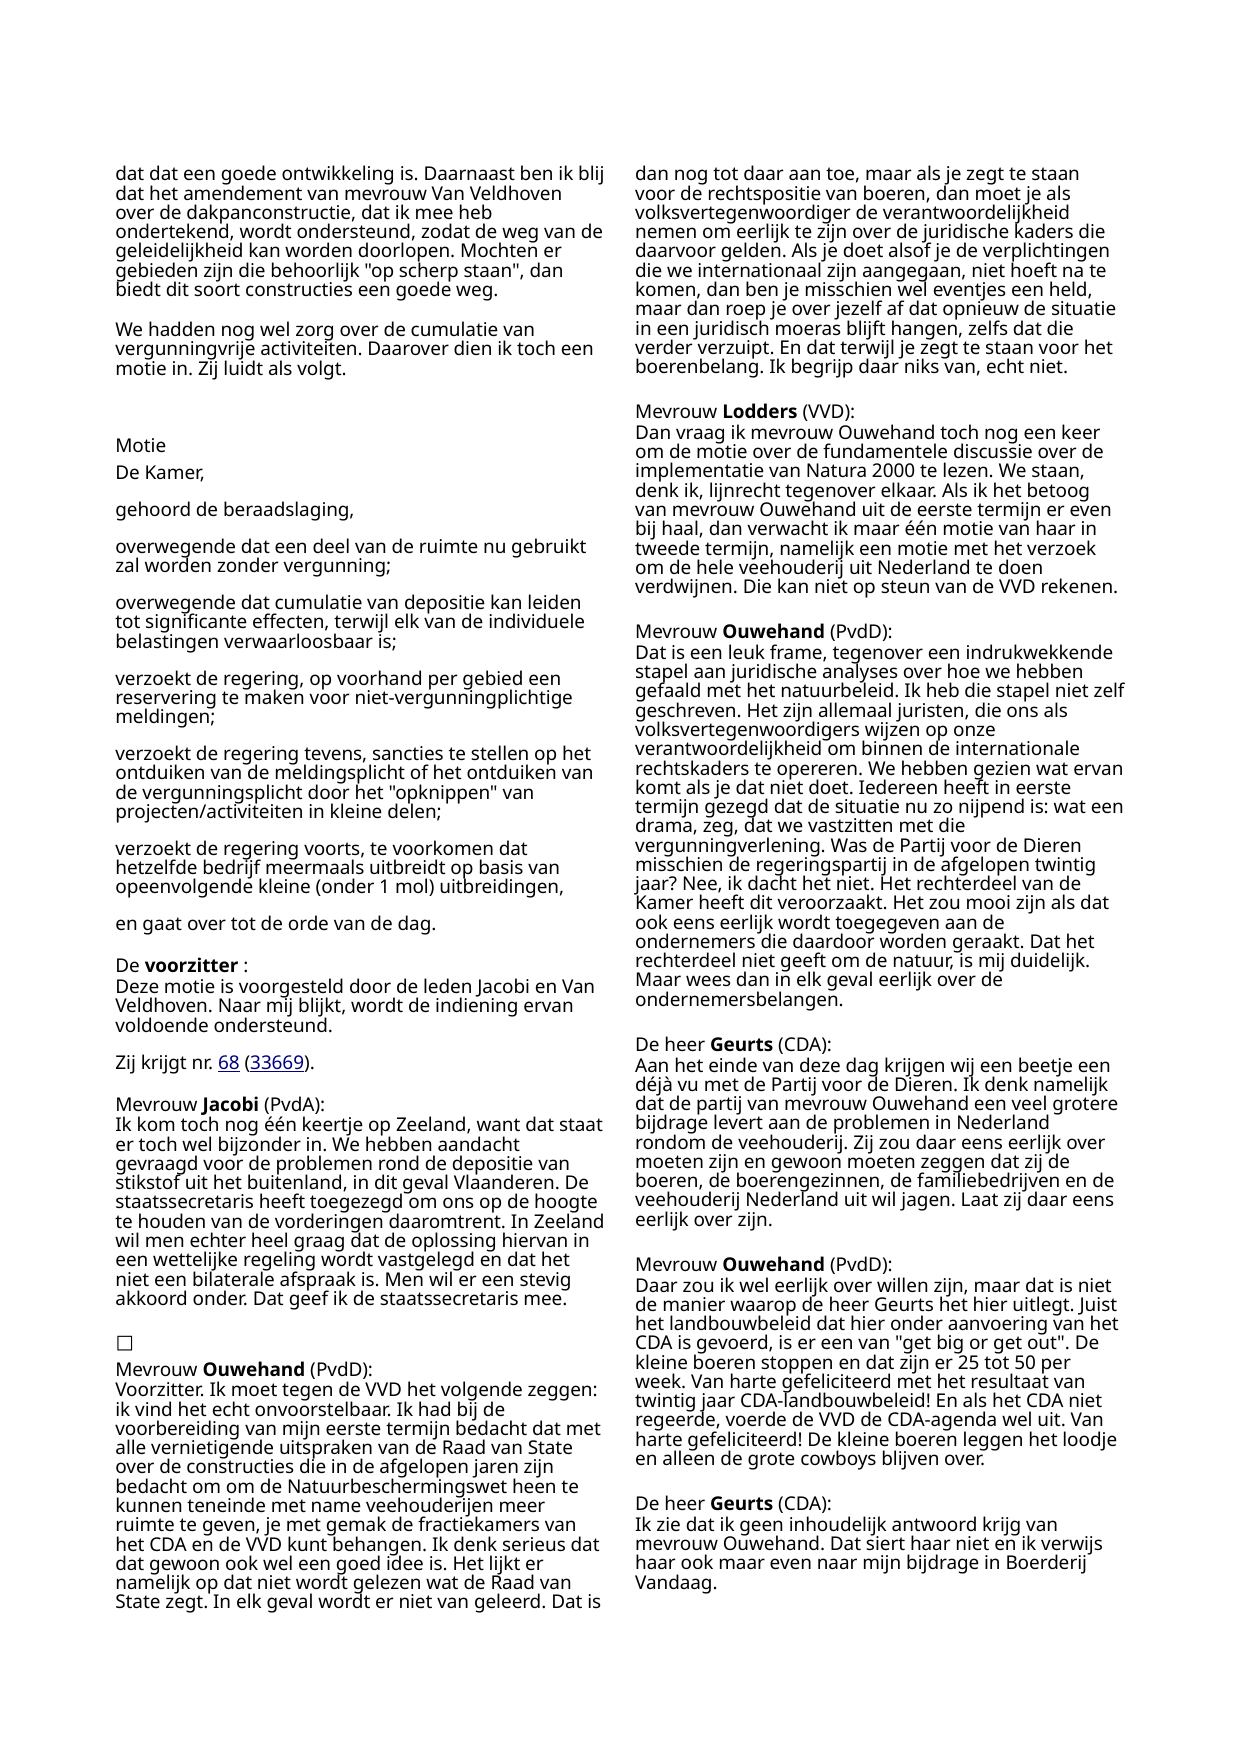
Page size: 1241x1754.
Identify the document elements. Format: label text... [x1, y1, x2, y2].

text verzoekt de regering voorts, te voorkomen dat hetzelfde bedrijf meermaals uitbreidt op basis van opeenvolgende kleine (onder 1 mol) uitbreidingen, [115, 840, 605, 898]
text verzoekt de regering tevens, sancties te stellen op het ontduiken van de meldingsplicht of het ontduiken van de vergunningsplicht door het "opknippen" van projecten/activiteiten in kleine delen; [115, 745, 605, 822]
text Mevrouw Ouwehand (PvdD): [635, 1251, 1125, 1277]
text Dat is een leuk frame, tegenover een indrukwekkende stapel aan juridische analyses over hoe we hebben gefaald met het natuurbeleid. Ik heb die stapel niet zelf geschreven. Het zijn allemaal juristen, die ons als volksvertegenwoordigers wijzen op onze verantwoordelijkheid om binnen de internationale rechtskaders te opereren. We hebben gezien wat ervan komt als je dat niet doet. Iedereen heeft in eerste termijn gezegd dat de situatie nu zo nijpend is: wat een drama, zeg, dat we vastzitten met die vergunningverlening. Was de Partij voor de Dieren misschien de regeringspartij in de afgelopen twintig jaar? Nee, ik dacht het niet. Het rechterdeel van de Kamer heeft dit veroorzaakt. Het zou mooi zijn als dat ook eens eerlijk wordt toegegeven aan de ondernemers die daardoor worden geraakt. Dat het rechterdeel niet geeft om de natuur, is mij duidelijk. Maar wees dan in elk geval eerlijk over de ondernemersbelangen. [635, 644, 1125, 1010]
text Dan vraag ik mevrouw Ouwehand toch nog een keer om de motie over de fundamentele discussie over de implementatie van Natura 2000 te lezen. We staan, denk ik, lijnrecht tegenover elkaar. Als ik het betoog van mevrouw Ouwehand uit de eerste termijn er even bij haal, dan verwacht ik maar één motie van haar in tweede termijn, namelijk een motie met het verzoek om de hele veehouderij uit Nederland te doen verdwijnen. Die kan niet op steun van de VVD rekenen. [635, 424, 1125, 597]
text Motie [115, 432, 605, 458]
text De heer Geurts (CDA): [635, 1031, 1125, 1057]
text Mevrouw Jacobi (PvdA): [115, 1091, 605, 1116]
text De voorzitter : [115, 952, 605, 978]
text dat dat een goede ontwikkeling is. Daarnaast ben ik blij dat het amendement van mevrouw Van Veldhoven over de dakpanconstructie, dat ik mee heb ondertekend, wordt ondersteund, zodat de weg van de geleidelijkheid kan worden doorlopen. Mochten er gebieden zijn die behoorlijk "op scherp staan", dan biedt dit soort constructies een goede weg. [115, 165, 605, 300]
text De Kamer, [115, 464, 605, 483]
text gehoord de beraadslaging, [115, 501, 605, 520]
text Daar zou ik wel eerlijk over willen zijn, maar dat is niet de manier waarop de heer Geurts het hier uitlegt. Juist het landbouwbeleid dat hier onder aanvoering van het CDA is gevoerd, is er een van "get big or get out". De kleine boeren stoppen en dat zijn er 25 tot 50 per week. Van harte gefeliciteerd met het resultaat van twintig jaar CDA-landbouwbeleid! En als het CDA niet regeerde, voerde de VVD de CDA-agenda wel uit. Van harte gefeliciteerd! De kleine boeren leggen het loodje en alleen de grote cowboys blijven over. [635, 1277, 1125, 1469]
text Mevrouw Lodders (VVD): [635, 398, 1125, 424]
text Mevrouw Ouwehand (PvdD): [635, 618, 1125, 644]
text verzoekt de regering, op voorhand per gebied een reservering te maken voor niet-vergunningplichtige meldingen; [115, 669, 605, 727]
text Mevrouw Ouwehand (PvdD): [115, 1356, 605, 1381]
text dan nog tot daar aan toe, maar als je zegt te staan voor de rechtspositie van boeren, dan moet je als volksvertegenwoordiger de verantwoordelijkheid nemen om eerlijk te zijn over de juridische kaders die daarvoor gelden. Als je doet alsof je de verplichtingen die we internationaal zijn aangegaan, niet hoeft na te komen, dan ben je misschien wel eventjes een held, maar dan roep je over jezelf af dat opnieuw de situatie in een juridisch moeras blijft hangen, zelfs dat die verder verzuipt. En dat terwijl je zegt te staan voor het boerenbelang. Ik begrijp daar niks van, echt niet. [635, 165, 1125, 377]
text Deze motie is voorgesteld door de leden Jacobi en Van Veldhoven. Naar mij blijkt, wordt de indiening ervan voldoende ondersteund. [115, 978, 605, 1036]
text overwegende dat cumulatie van depositie kan leiden tot significante effecten, terwijl elk van de individuele belastingen verwaarloosbaar is; [115, 594, 605, 652]
text en gaat over tot de orde van de dag. [115, 915, 605, 935]
text De heer Geurts (CDA): [635, 1490, 1125, 1516]
text Voorzitter. Ik moet tegen de VVD het volgende zeggen: ik vind het echt onvoorstelbaar. Ik had bij de voorbereiding van mijn eerste termijn bedacht dat met alle vernietigende uitspraken van de Raad van State over de constructies die in de afgelopen jaren zijn bedacht om om de Natuurbeschermingswet heen te kunnen teneinde met name veehouderijen meer ruimte te geven, je met gemak de fractiekamers van het CDA en de VVD kunt behangen. Ik denk serieus dat dat gewoon ook wel een goed idee is. Het lijkt er namelijk op dat niet wordt gelezen wat de Raad van State zegt. In elk geval wordt er niet van geleerd. Dat is [115, 1381, 605, 1613]
text overwegende dat een deel van de ruimte nu gebruikt zal worden zonder vergunning; [115, 538, 605, 576]
text Zij krijgt nr. 68 (33669). [115, 1054, 605, 1073]
text ⬜ [115, 1330, 605, 1356]
text Ik kom toch nog één keertje op Zeeland, want dat staat er toch wel bijzonder in. We hebben aandacht gevraagd voor de problemen rond de depositie van stikstof uit het buitenland, in dit geval Vlaanderen. De staatssecretaris heeft toegezegd om ons op de hoogte te houden van de vorderingen daaromtrent. In Zeeland wil men echter heel graag dat de oplossing hiervan in een wettelijke regeling wordt vastgelegd en dat het niet een bilaterale afspraak is. Men wil er een stevig akkoord onder. Dat geef ik de staatssecretaris mee. [115, 1116, 605, 1309]
text Ik zie dat ik geen inhoudelijk antwoord krijg van mevrouw Ouwehand. Dat siert haar niet en ik verwijs haar ook maar even naar mijn bijdrage in Boerderij Vandaag. [635, 1516, 1125, 1593]
text We hadden nog wel zorg over de cumulatie van vergunningvrije activiteiten. Daarover dien ik toch een motie in. Zij luidt als volgt. [115, 321, 605, 379]
text Aan het einde van deze dag krijgen wij een beetje een déjà vu met de Partij voor de Dieren. Ik denk namelijk dat de partij van mevrouw Ouwehand een veel grotere bijdrage levert aan de problemen in Nederland rondom de veehouderij. Zij zou daar eens eerlijk over moeten zijn en gewoon moeten zeggen dat zij de boeren, de boerengezinnen, de familiebedrijven en de veehouderij Nederland uit wil jagen. Laat zij daar eens eerlijk over zijn. [635, 1057, 1125, 1230]
